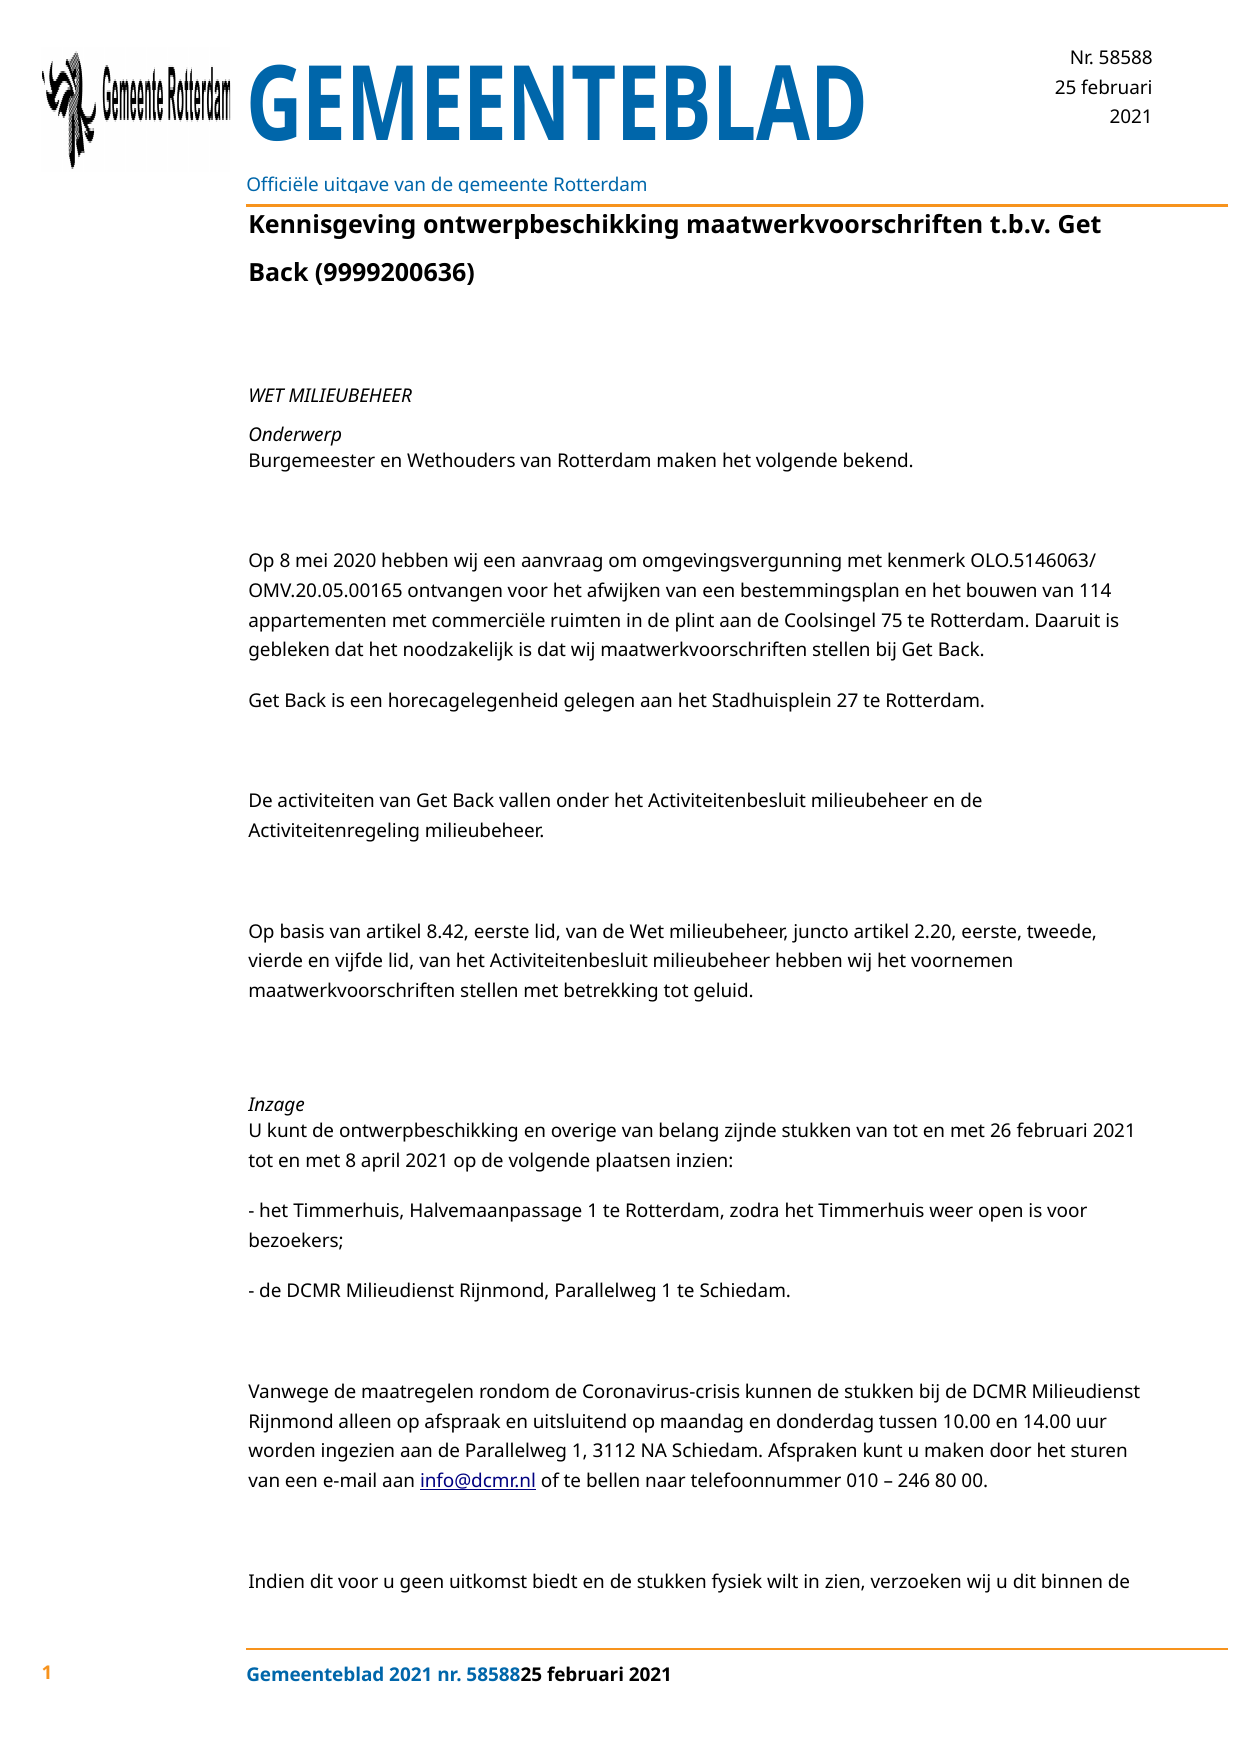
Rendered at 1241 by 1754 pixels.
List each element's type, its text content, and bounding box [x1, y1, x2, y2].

text U kunt de ontwerpbeschikking en overige van belang zijnde stukken van tot en met 26 februari 2021 tot en met 8 april 2021 op de volgende plaatsen inzien: [248, 1117, 1152, 1173]
text Vanwege de maatregelen rondom de Coronavirus-crisis kunnen de stukken bij de DCMR Milieudienst Rijnmond alleen op afspraak en uitsluitend op maandag en donderdag tussen 10.00 en 14.00 uur worden ingezien aan de Parallelweg 1, 3112 NA Schiedam. Afspraken kunt u maken door het sturen van een e-mail aan info@dcmr.nl of te bellen naar telefoonnummer 010 – 246 80 00. [248, 1378, 1152, 1493]
text WET MILIEUBEHEER [248, 382, 1152, 408]
text Kennisgeving ontwerpbeschikking maatwerkvoorschriften t.b.v. Get Back (9999200636) [248, 207, 1152, 288]
text Get Back is een horecagelegenheid gelegen aan het Stadhuisplein 27 te Rotterdam. [248, 687, 1152, 713]
text - de DCMR Milieudienst Rijnmond, Parallelweg 1 te Schiedam. [248, 1277, 1152, 1303]
text Indien dit voor u geen uitkomst biedt en de stukken fysiek wilt in zien, verzoeken wij u dit binnen de [248, 1568, 1152, 1593]
text Op 8 mei 2020 hebben wij een aanvraag om omgevingsvergunning met kenmerk OLO.5146063/ OMV.20.05.00165 ontvangen voor het afwijken van een bestemmingsplan en het bouwen van 114 appartementen met commerciële ruimten in de plint aan de Coolsingel 75 te Rotterdam. Daaruit is gebleken dat het noodzakelijk is dat wij maatwerkvoorschriften stellen bij Get Back. [248, 548, 1152, 662]
picture [41, 47, 231, 172]
text De activiteiten van Get Back vallen onder het Activiteitenbesluit milieubeheer en de Activiteitenregeling milieubeheer. [248, 788, 1152, 843]
text Inzage [248, 1092, 1152, 1117]
text Burgemeester en Wethouders van Rotterdam maken het volgende bekend. [248, 447, 1152, 473]
text - het Timmerhuis, Halvemaanpassage 1 te Rotterdam, zodra het Timmerhuis weer open is voor bezoekers; [248, 1197, 1152, 1253]
text Op basis van artikel 8.42, eerste lid, van de Wet milieubeheer, juncto artikel 2.20, eerste, tweede, vierde en vijfde lid, van het Activiteitenbesluit milieubeheer hebben wij het voornemen maatwerkvoorschriften stellen met betrekking tot geluid. [248, 918, 1152, 1003]
text Onderwerp [248, 421, 1152, 447]
